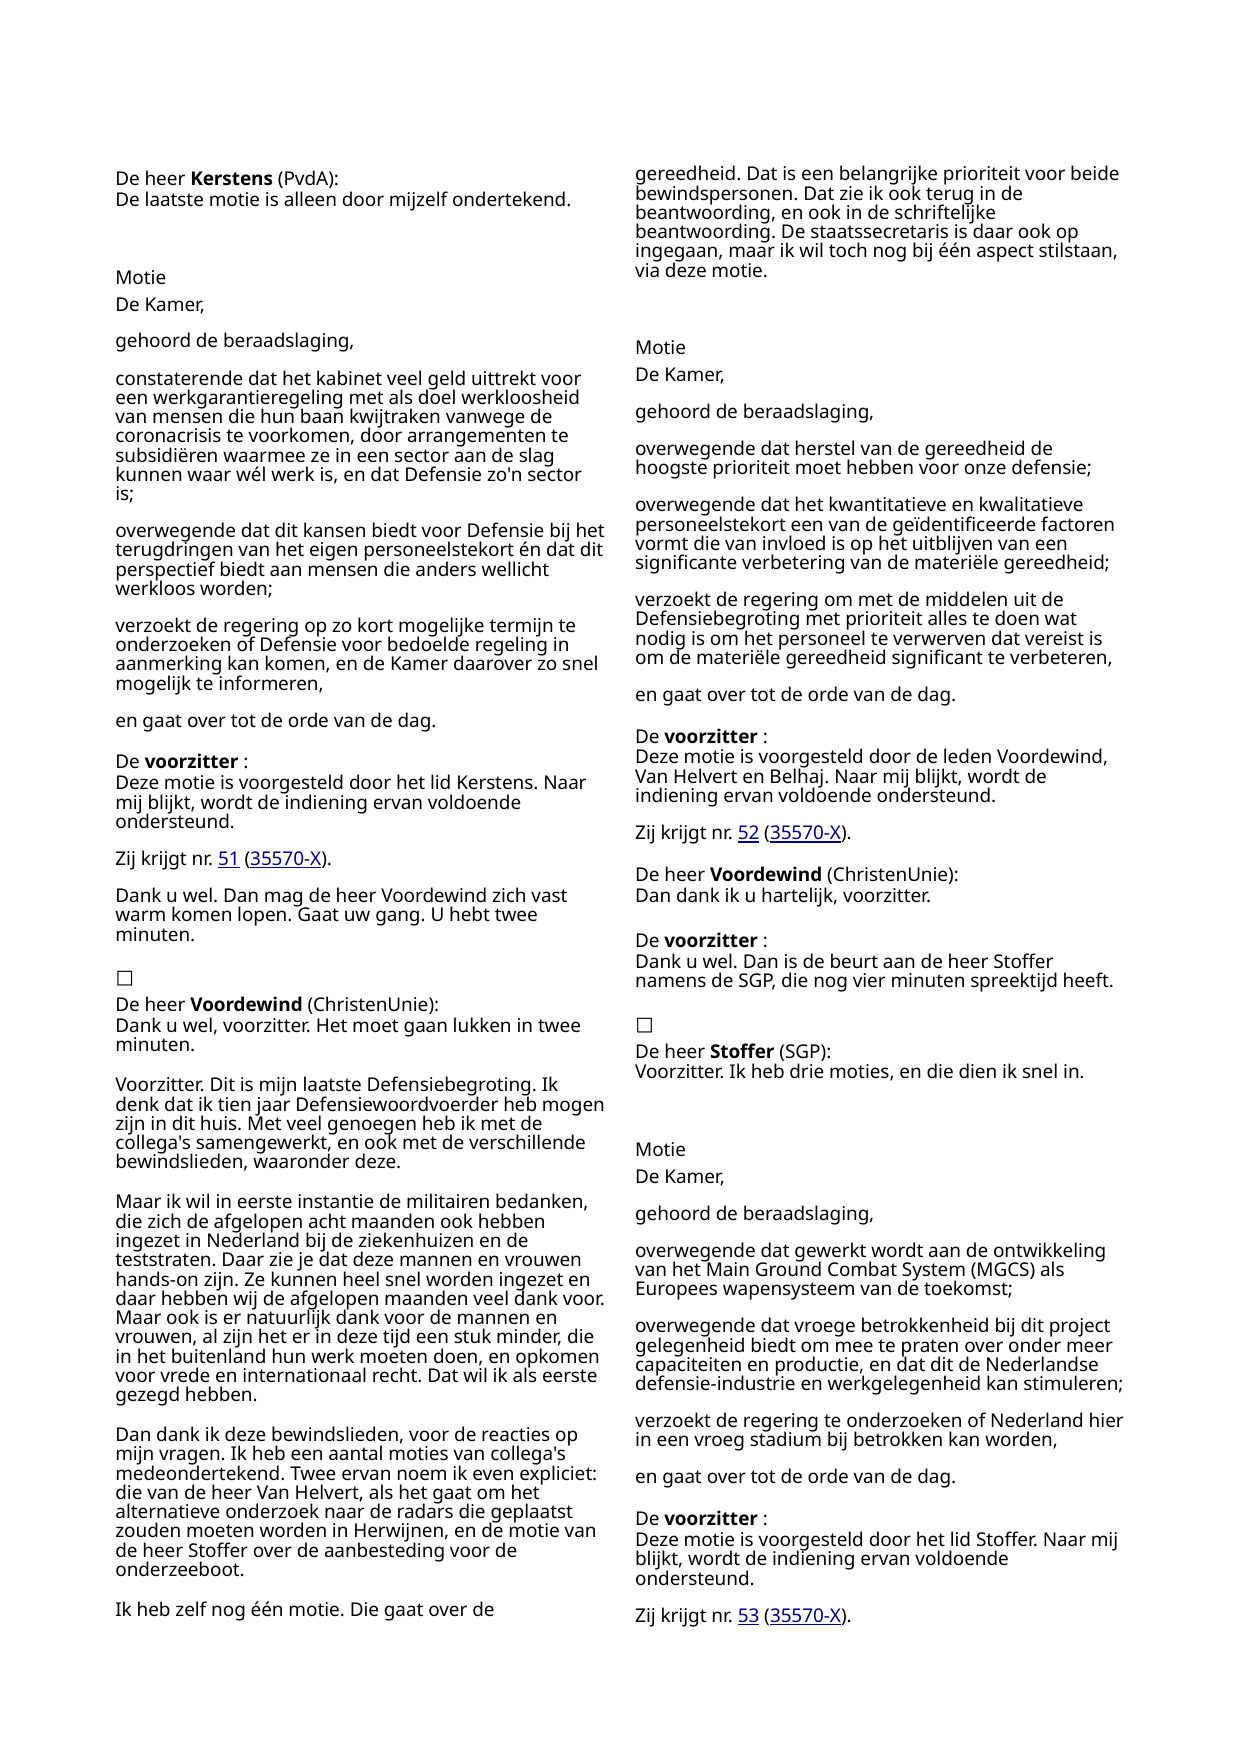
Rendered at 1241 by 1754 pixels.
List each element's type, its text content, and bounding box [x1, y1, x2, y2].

text De voorzitter : [635, 1505, 1125, 1531]
text Deze motie is voorgesteld door het lid Kerstens. Naar mij blijkt, wordt de indiening ervan voldoende ondersteund. [115, 774, 605, 832]
text Motie [635, 334, 1125, 360]
text verzoekt de regering te onderzoeken of Nederland hier in een vroeg stadium bij betrokken kan worden, [635, 1412, 1125, 1451]
text Ik heb zelf nog één motie. Die gaat over de [115, 1601, 605, 1620]
text ⬜ [635, 1012, 1125, 1038]
text overwegende dat dit kansen biedt voor Defensie bij het terugdringen van het eigen personeelstekort én dat dit perspectief biedt aan mensen die anders wellicht werkloos worden; [115, 522, 605, 599]
text De voorzitter : [635, 927, 1125, 953]
text constaterende dat het kabinet veel geld uittrekt voor een werkgarantieregeling met als doel werkloosheid van mensen die hun baan kwijtraken vanwege de coronacrisis te voorkomen, door arrangementen te subsidiëren waarmee ze in een sector aan de slag kunnen waar wél werk is, en dat Defensie zo'n sector is; [115, 369, 605, 504]
text Dank u wel. Dan is de beurt aan de heer Stoffer namens de SGP, die nog vier minuten spreektijd heeft. [635, 953, 1125, 991]
text De heer Voordewind (ChristenUnie): [115, 991, 605, 1017]
text gehoord de beraadslaging, [115, 332, 605, 352]
text en gaat over tot de orde van de dag. [115, 712, 605, 731]
text De voorzitter : [635, 723, 1125, 748]
text Zij krijgt nr. 53 (35570-X). [635, 1607, 1125, 1626]
text Dank u wel, voorzitter. Het moet gaan lukken in twee minuten. [115, 1017, 605, 1056]
text Zij krijgt nr. 51 (35570-X). [115, 850, 605, 869]
text Motie [115, 264, 605, 289]
text De Kamer, [115, 296, 605, 315]
text ⬜ [115, 966, 605, 991]
text overwegende dat het kwantitatieve en kwalitatieve personeelstekort een van de geïdentificeerde factoren vormt die van invloed is op het uitblijven van een significante verbetering van de materiële gereedheid; [635, 496, 1125, 573]
text overwegende dat gewerkt wordt aan de ontwikkeling van het Main Ground Combat System (MGCS) als Europees wapensysteem van de toekomst; [635, 1242, 1125, 1300]
text Voorzitter. Ik heb drie moties, en die dien ik snel in. [635, 1063, 1125, 1083]
text overwegende dat herstel van de gereedheid de hoogste prioriteit moet hebben voor onze defensie; [635, 440, 1125, 478]
text gehoord de beraadslaging, [635, 403, 1125, 422]
text Motie [635, 1136, 1125, 1162]
text overwegende dat vroege betrokkenheid bij dit project gelegenheid biedt om mee te praten over onder meer capaciteiten en productie, en dat dit de Nederlandse defensie-industrie en werkgelegenheid kan stimuleren; [635, 1317, 1125, 1394]
text Voorzitter. Dit is mijn laatste Defensiebegroting. Ik denk dat ik tien jaar Defensiewoordvoerder heb mogen zijn in dit huis. Met veel genoegen heb ik met de collega's samengewerkt, en ook met de verschillende bewindslieden, waaronder deze. [115, 1076, 605, 1173]
text en gaat over tot de orde van de dag. [635, 1468, 1125, 1488]
text Zij krijgt nr. 52 (35570-X). [635, 824, 1125, 843]
text Deze motie is voorgesteld door het lid Stoffer. Naar mij blijkt, wordt de indiening ervan voldoende ondersteund. [635, 1531, 1125, 1589]
text gehoord de beraadslaging, [635, 1205, 1125, 1224]
text gereedheid. Dat is een belangrijke prioriteit voor beide bewindspersonen. Dat zie ik ook terug in de beantwoording, en ook in de schriftelijke beantwoording. De staatssecretaris is daar ook op ingegaan, maar ik wil toch nog bij één aspect stilstaan, via deze motie. [635, 165, 1125, 281]
text Maar ik wil in eerste instantie de militairen bedanken, die zich de afgelopen acht maanden ook hebben ingezet in Nederland bij de ziekenhuizen en de teststraten. Daar zie je dat deze mannen en vrouwen hands-on zijn. Ze kunnen heel snel worden ingezet en daar hebben wij de afgelopen maanden veel dank voor. Maar ook is er natuurlijk dank voor de mannen en vrouwen, al zijn het er in deze tijd een stuk minder, die in het buitenland hun werk moeten doen, en opkomen voor vrede en internationaal recht. Dat wil ik als eerste gezegd hebben. [115, 1193, 605, 1405]
text verzoekt de regering om met de middelen uit de Defensiebegroting met prioriteit alles te doen wat nodig is om het personeel te verwerven dat vereist is om de materiële gereedheid significant te verbeteren, [635, 591, 1125, 668]
text Dan dank ik u hartelijk, voorzitter. [635, 887, 1125, 906]
text De heer Voordewind (ChristenUnie): [635, 861, 1125, 887]
text De Kamer, [635, 366, 1125, 385]
text De voorzitter : [115, 749, 605, 774]
text De heer Kerstens (PvdA): [115, 165, 605, 191]
text en gaat over tot de orde van de dag. [635, 686, 1125, 705]
text De laatste motie is alleen door mijzelf ondertekend. [115, 191, 605, 210]
text Dan dank ik deze bewindslieden, voor de reacties op mijn vragen. Ik heb een aantal moties van collega's medeondertekend. Twee ervan noem ik even expliciet: die van de heer Van Helvert, als het gaat om het alternatieve onderzoek naar de radars die geplaatst zouden moeten worden in Herwijnen, en de motie van de heer Stoffer over de aanbesteding voor de onderzeeboot. [115, 1426, 605, 1580]
text Dank u wel. Dan mag de heer Voordewind zich vast warm komen lopen. Gaat uw gang. U hebt twee minuten. [115, 887, 605, 945]
text De heer Stoffer (SGP): [635, 1038, 1125, 1063]
text Deze motie is voorgesteld door de leden Voordewind, Van Helvert en Belhaj. Naar mij blijkt, wordt de indiening ervan voldoende ondersteund. [635, 748, 1125, 806]
text De Kamer, [635, 1168, 1125, 1187]
text verzoekt de regering op zo kort mogelijke termijn te onderzoeken of Defensie voor bedoelde regeling in aanmerking kan komen, en de Kamer daarover zo snel mogelijk te informeren, [115, 617, 605, 694]
